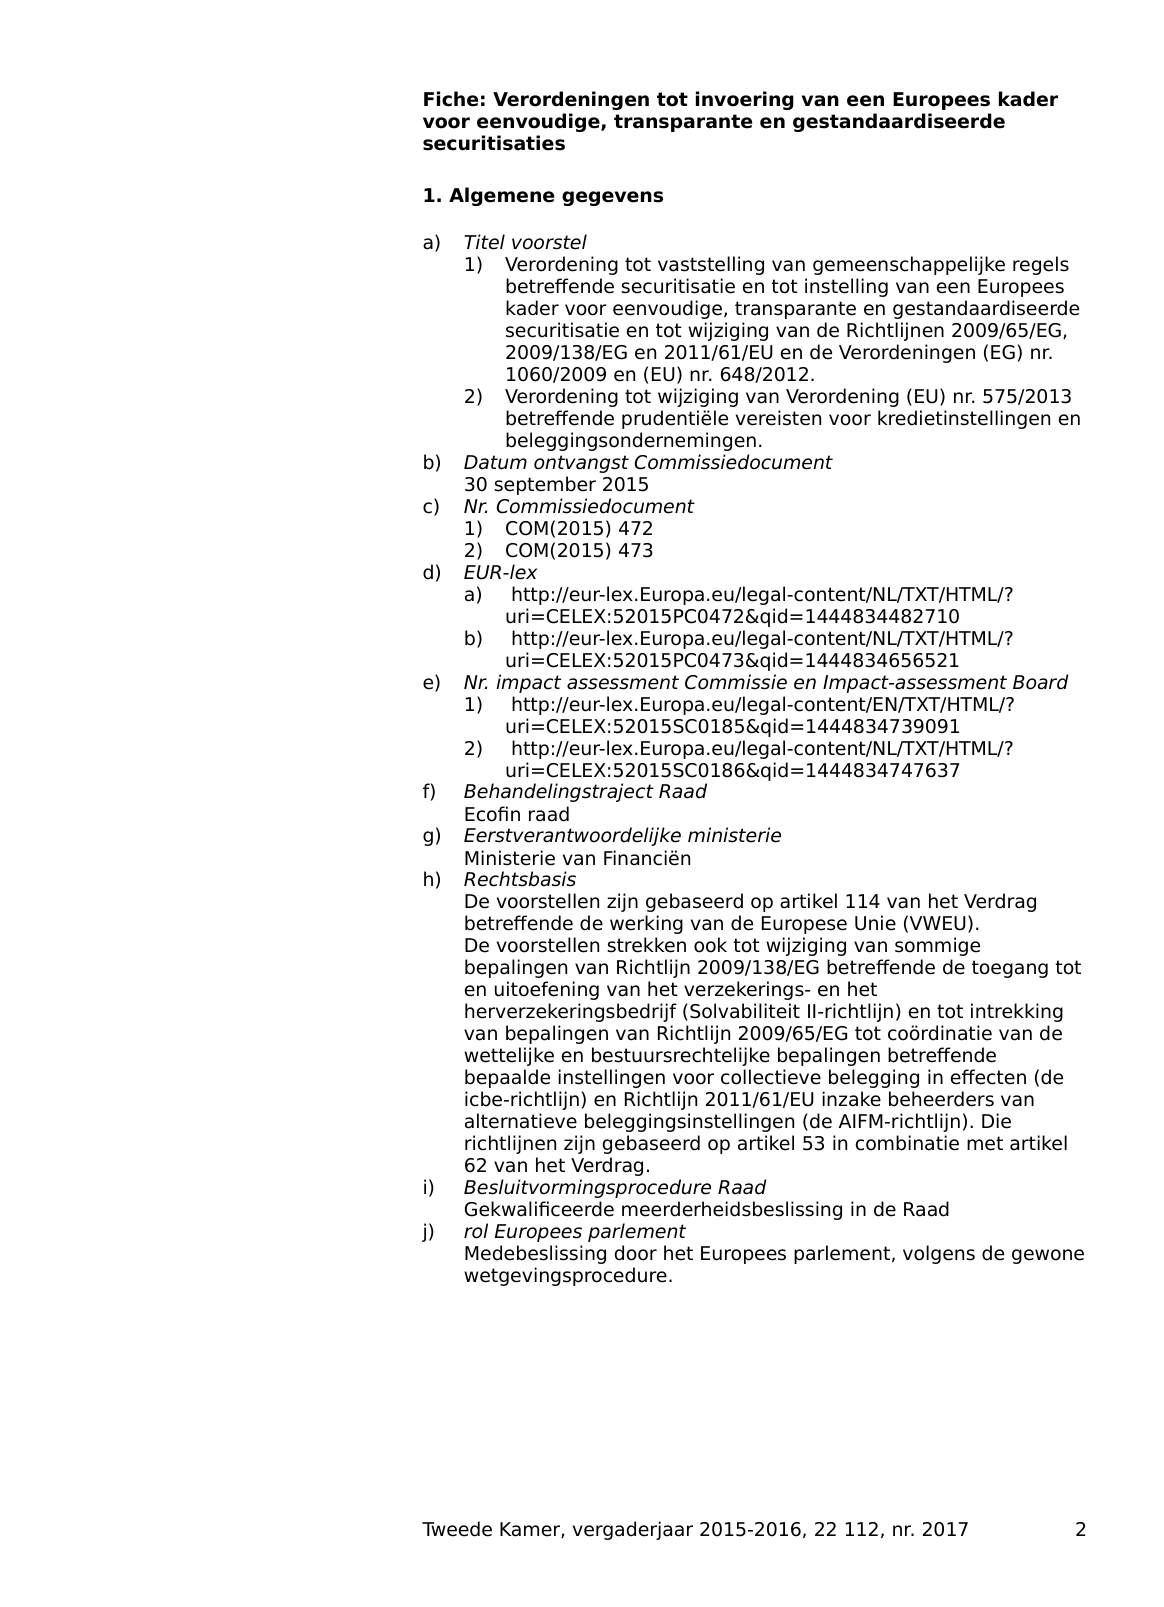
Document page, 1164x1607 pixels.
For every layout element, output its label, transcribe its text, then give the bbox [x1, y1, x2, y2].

text b) Datum ontvangst Commissiedocument [422, 452, 1087, 474]
text 2) http://eur-lex.Europa.eu/legal-content/NL/TXT/HTML/?uri=CELEX:52015SC0186&qid=1444834747637 [464, 737, 1087, 781]
text 30 september 2015 [464, 474, 1087, 496]
text b) http://eur-lex.Europa.eu/legal-content/NL/TXT/HTML/?uri=CELEX:52015PC0473&qid=1444834656521 [464, 628, 1087, 672]
text j) rol Europees parlement [422, 1221, 1087, 1243]
text Ministerie van Financiën [464, 847, 1087, 869]
text a) Titel voorstel [422, 232, 1087, 254]
text a) http://eur-lex.Europa.eu/legal-content/NL/TXT/HTML/?uri=CELEX:52015PC0472&qid=1444834482710 [464, 584, 1087, 628]
subtitle 1. Algemene gegevens [422, 185, 1087, 207]
text 1) http://eur-lex.Europa.eu/legal-content/EN/TXT/HTML/?uri=CELEX:52015SC0185&qid=1444834739091 [464, 693, 1087, 737]
text 2) Verordening tot wijziging van Verordening (EU) nr. 575/2013 betreffende prudentiële vereisten voor kredietinstellingen en beleggingsondernemingen. [464, 386, 1087, 452]
text 1) COM(2015) 472 [464, 518, 1087, 540]
text De voorstellen strekken ook tot wijziging van sommige bepalingen van Richtlijn 2009/138/EG betreffende de toegang tot en uitoefening van het verzekerings- en het herverzekeringsbedrijf (Solvabiliteit II-richtlijn) en tot intrekking van bepalingen van Richtlijn 2009/65/EG tot coördinatie van de wettelijke en bestuursrechtelijke bepalingen betreffende bepaalde instellingen voor collectieve belegging in effecten (de icbe-richtlijn) en Richtlijn 2011/61/EU inzake beheerders van alternatieve beleggingsinstellingen (de AIFM-richtlijn). Die richtlijnen zijn gebaseerd op artikel 53 in combinatie met artikel 62 van het Verdrag. [464, 935, 1087, 1177]
text f) Behandelingstraject Raad [422, 781, 1087, 803]
text 1) Verordening tot vaststelling van gemeenschappelijke regels betreffende securitisatie en tot instelling van een Europees kader voor eenvoudige, transparante en gestandaardiseerde securitisatie en tot wijziging van de Richtlijnen 2009/65/EG, 2009/138/EG en 2011/61/EU en de Verordeningen (EG) nr. 1060/2009 en (EU) nr. 648/2012. [464, 254, 1087, 386]
subtitle Fiche: Verordeningen tot invoering van een Europees kader voor eenvoudige, transparante en gestandaardiseerde securitisaties [422, 89, 1087, 155]
text Gekwalificeerde meerderheidsbeslissing in de Raad [464, 1199, 1087, 1221]
text h) Rechtsbasis [422, 869, 1087, 891]
text 2) COM(2015) 473 [464, 540, 1087, 562]
text Ecofin raad [464, 803, 1087, 825]
text c) Nr. Commissiedocument [422, 496, 1087, 518]
text g) Eerstverantwoordelijke ministerie [422, 825, 1087, 847]
text Medebeslissing door het Europees parlement, volgens de gewone wetgevingsprocedure. [464, 1243, 1087, 1287]
text d) EUR-lex [422, 562, 1087, 584]
text De voorstellen zijn gebaseerd op artikel 114 van het Verdrag betreffende de werking van de Europese Unie (VWEU). [464, 891, 1087, 935]
text e) Nr. impact assessment Commissie en Impact-assessment Board [422, 672, 1087, 693]
text i) Besluitvormingsprocedure Raad [422, 1177, 1087, 1199]
